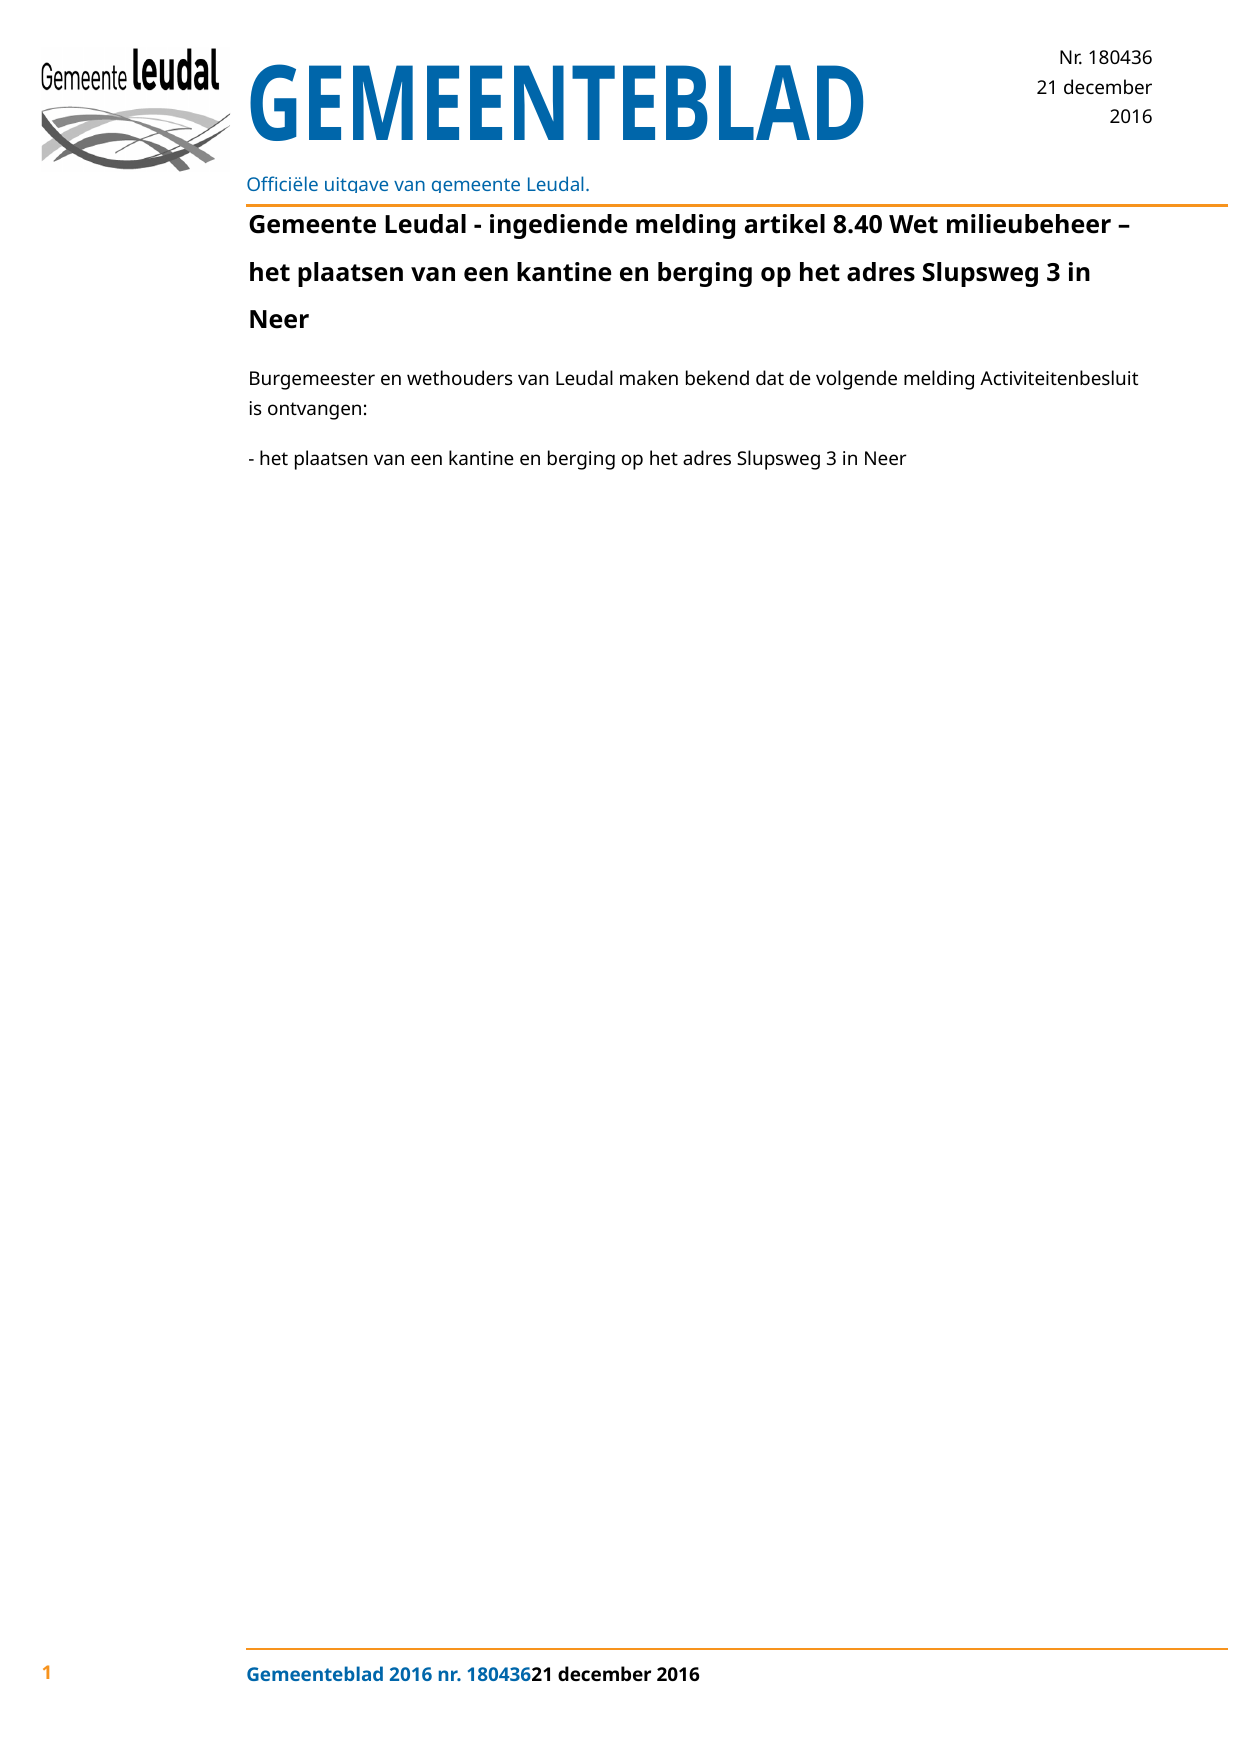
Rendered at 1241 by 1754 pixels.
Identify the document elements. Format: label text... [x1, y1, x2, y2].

text - het plaatsen van een kantine en berging op het adres Slupsweg 3 in Neer [248, 446, 1152, 471]
text Burgemeester en wethouders van Leudal maken bekend dat de volgende melding Activiteitenbesluit is ontvangen: [248, 366, 1152, 421]
text Gemeente Leudal - ingediende melding artikel 8.40 Wet milieubeheer – het plaatsen van een kantine en berging op het adres Slupsweg 3 in Neer [248, 207, 1152, 336]
picture [41, 47, 231, 172]
